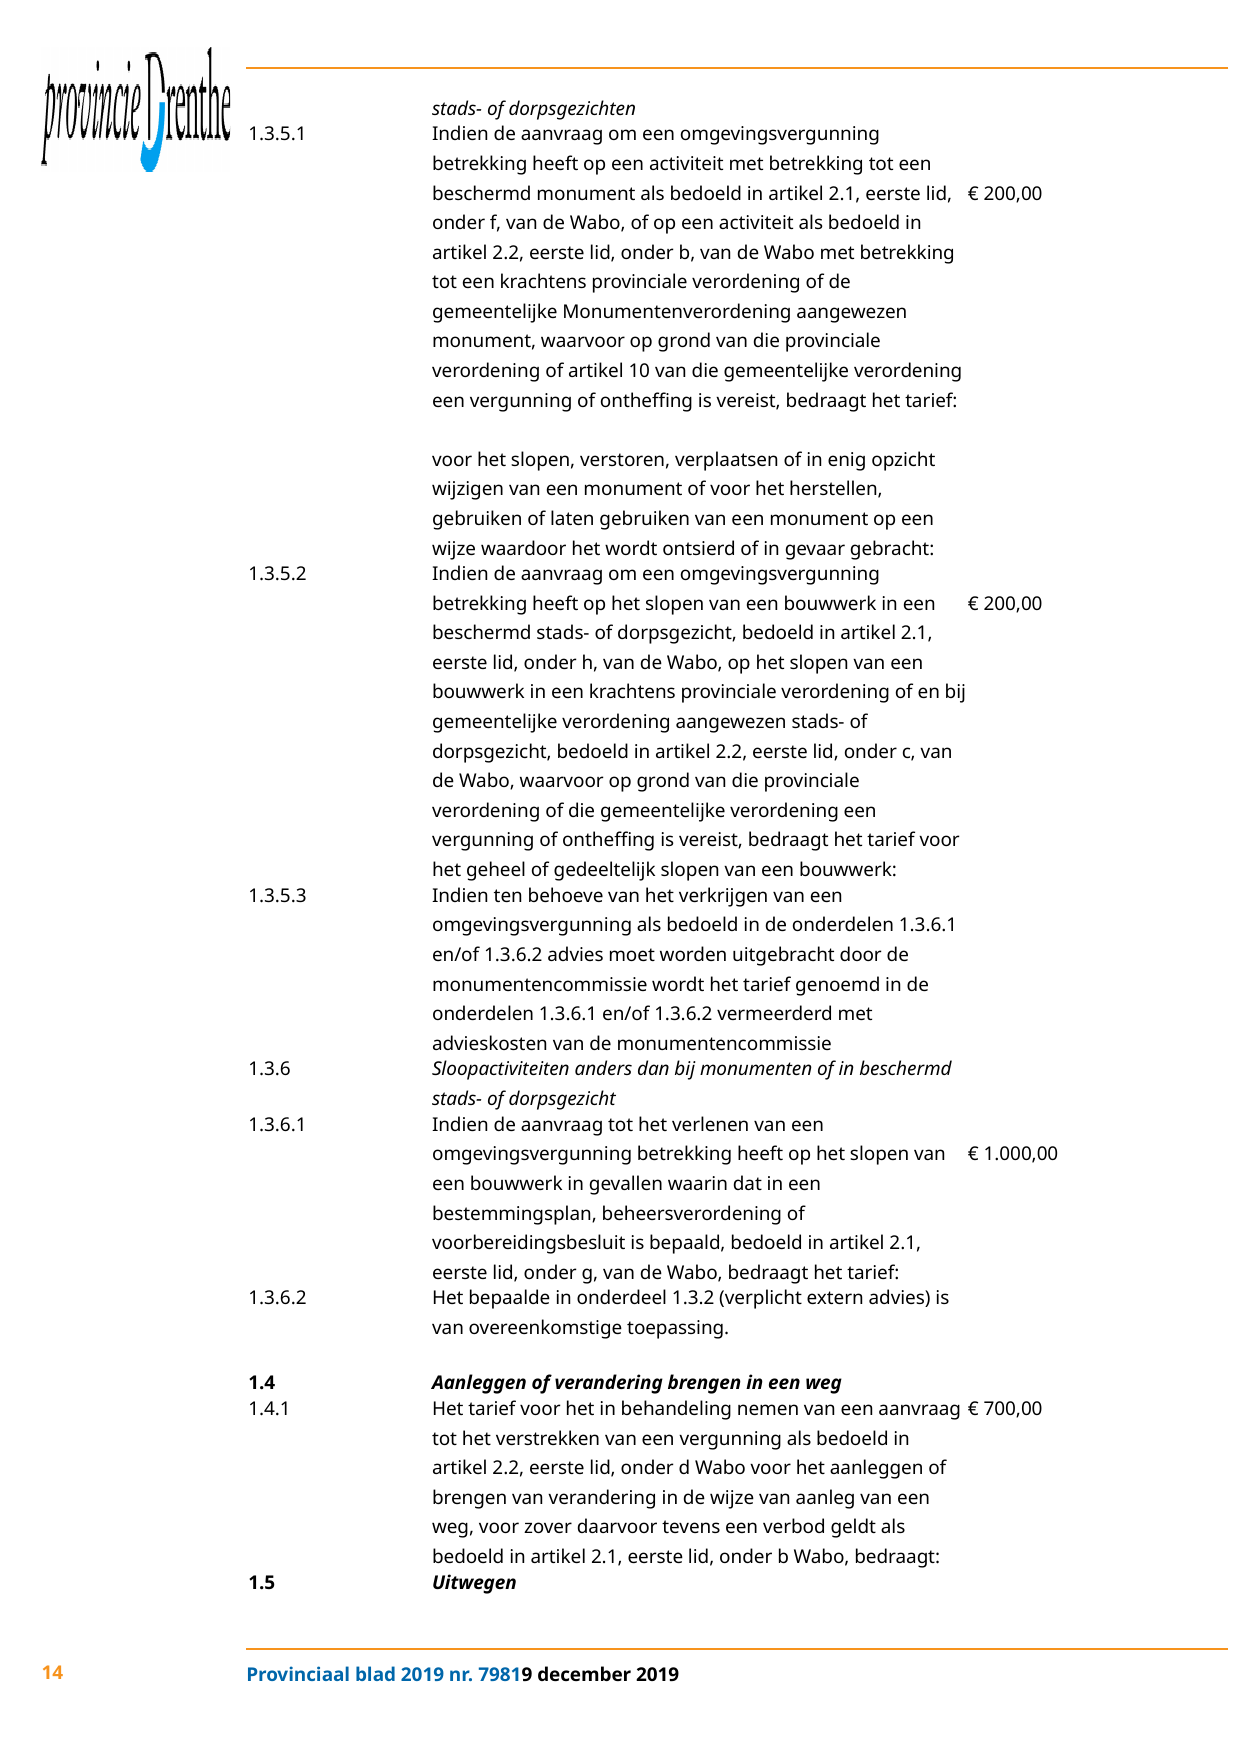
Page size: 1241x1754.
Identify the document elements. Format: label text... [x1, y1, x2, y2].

table_cell € 700,00 [968, 1395, 1152, 1569]
table_cell [968, 882, 1152, 1056]
table_cell [968, 1056, 1152, 1111]
table_cell stads- of dorpsgezichten [432, 95, 968, 121]
table_cell [968, 1340, 1152, 1395]
table_cell Sloopactiviteiten anders dan bij monumenten of in beschermd stads- of dorpsgezicht [432, 1056, 968, 1111]
table_cell 1.3.5.3 [248, 882, 432, 1056]
table_cell [968, 1285, 1152, 1340]
table_cell Indien ten behoeve van het verkrijgen van een omgevingsvergunning als bedoeld in de onderdelen 1.3.6.1 en/of 1.3.6.2 advies moet worden uitgebracht door de monumentencommissie wordt het tarief genoemd in de onderdelen 1.3.6.1 en/of 1.3.6.2 vermeerderd met advieskosten van de monumentencommissie [432, 882, 968, 1056]
table_cell 1.3.6.2 [248, 1285, 432, 1340]
table_cell 1.3.5.1 [248, 121, 432, 560]
table_cell 1.4 [248, 1340, 432, 1395]
table_cell [248, 95, 432, 121]
table_cell Uitwegen [432, 1569, 968, 1594]
picture [41, 47, 231, 172]
table_cell Het bepaalde in onderdeel 1.3.2 (verplicht extern advies) is van overeenkomstige toepassing. [432, 1285, 968, 1340]
table_cell Het tarief voor het in behandeling nemen van een aanvraag tot het verstrekken van een vergunning als bedoeld in artikel 2.2, eerste lid, onder d Wabo voor het aanleggen of brengen van verandering in de wijze van aanleg van een weg, voor zover daarvoor tevens een verbod geldt als bedoeld in artikel 2.1, eerste lid, onder b Wabo, bedraagt: [432, 1395, 968, 1569]
table_cell 1.5 [248, 1569, 432, 1594]
table_cell [968, 1569, 1152, 1594]
table_cell Indien de aanvraag om een omgevingsvergunning betrekking heeft op het slopen van een bouwwerk in een beschermd stads- of dorpsgezicht, bedoeld in artikel 2.1, eerste lid, onder h, van de Wabo, op het slopen van een bouwwerk in een krachtens provinciale verordening of en bij gemeentelijke verordening aangewezen stads- of dorpsgezicht, bedoeld in artikel 2.2, eerste lid, onder c, van de Wabo, waarvoor op grond van die provinciale verordening of die gemeentelijke verordening een vergunning of ontheffing is vereist, bedraagt het tarief voor het geheel of gedeeltelijk slopen van een bouwwerk: [432, 560, 968, 882]
table_cell 1.4.1 [248, 1395, 432, 1569]
table_cell Indien de aanvraag tot het verlenen van een omgevingsvergunning betrekking heeft op het slopen van een bouwwerk in gevallen waarin dat in een bestemmingsplan, beheersverordening of voorbereidingsbesluit is bepaald, bedoeld in artikel 2.1, eerste lid, onder g, van de Wabo, bedraagt het tarief: [432, 1111, 968, 1284]
table_cell € 200,00 [968, 121, 1152, 560]
table_cell Indien de aanvraag om een omgevingsvergunning betrekking heeft op een activiteit met betrekking tot een beschermd monument als bedoeld in artikel 2.1, eerste lid, onder f, van de Wabo, of op een activiteit als bedoeld in artikel 2.2, eerste lid, onder b, van de Wabo met betrekking tot een krachtens provinciale verordening of de gemeentelijke Monumentenverordening aangewezen monument, waarvoor op grond van die provinciale verordening of artikel 10 van die gemeentelijke verordening een vergunning of ontheffing is vereist, bedraagt het tarief: voor het slopen, verstoren, verplaatsen of in enig opzicht wijzigen van een monument of voor het herstellen, gebruiken of laten gebruiken van een monument op een wijze waardoor het wordt ontsierd of in gevaar gebracht: [432, 121, 968, 560]
table_cell 1.3.6.1 [248, 1111, 432, 1284]
table_cell € 200,00 [968, 560, 1152, 882]
table_cell € 1.000,00 [968, 1111, 1152, 1284]
table_cell 1.3.5.2 [248, 560, 432, 882]
table_cell Aanleggen of verandering brengen in een weg [432, 1340, 968, 1395]
table_cell [968, 95, 1152, 121]
table_cell 1.3.6 [248, 1056, 432, 1111]
